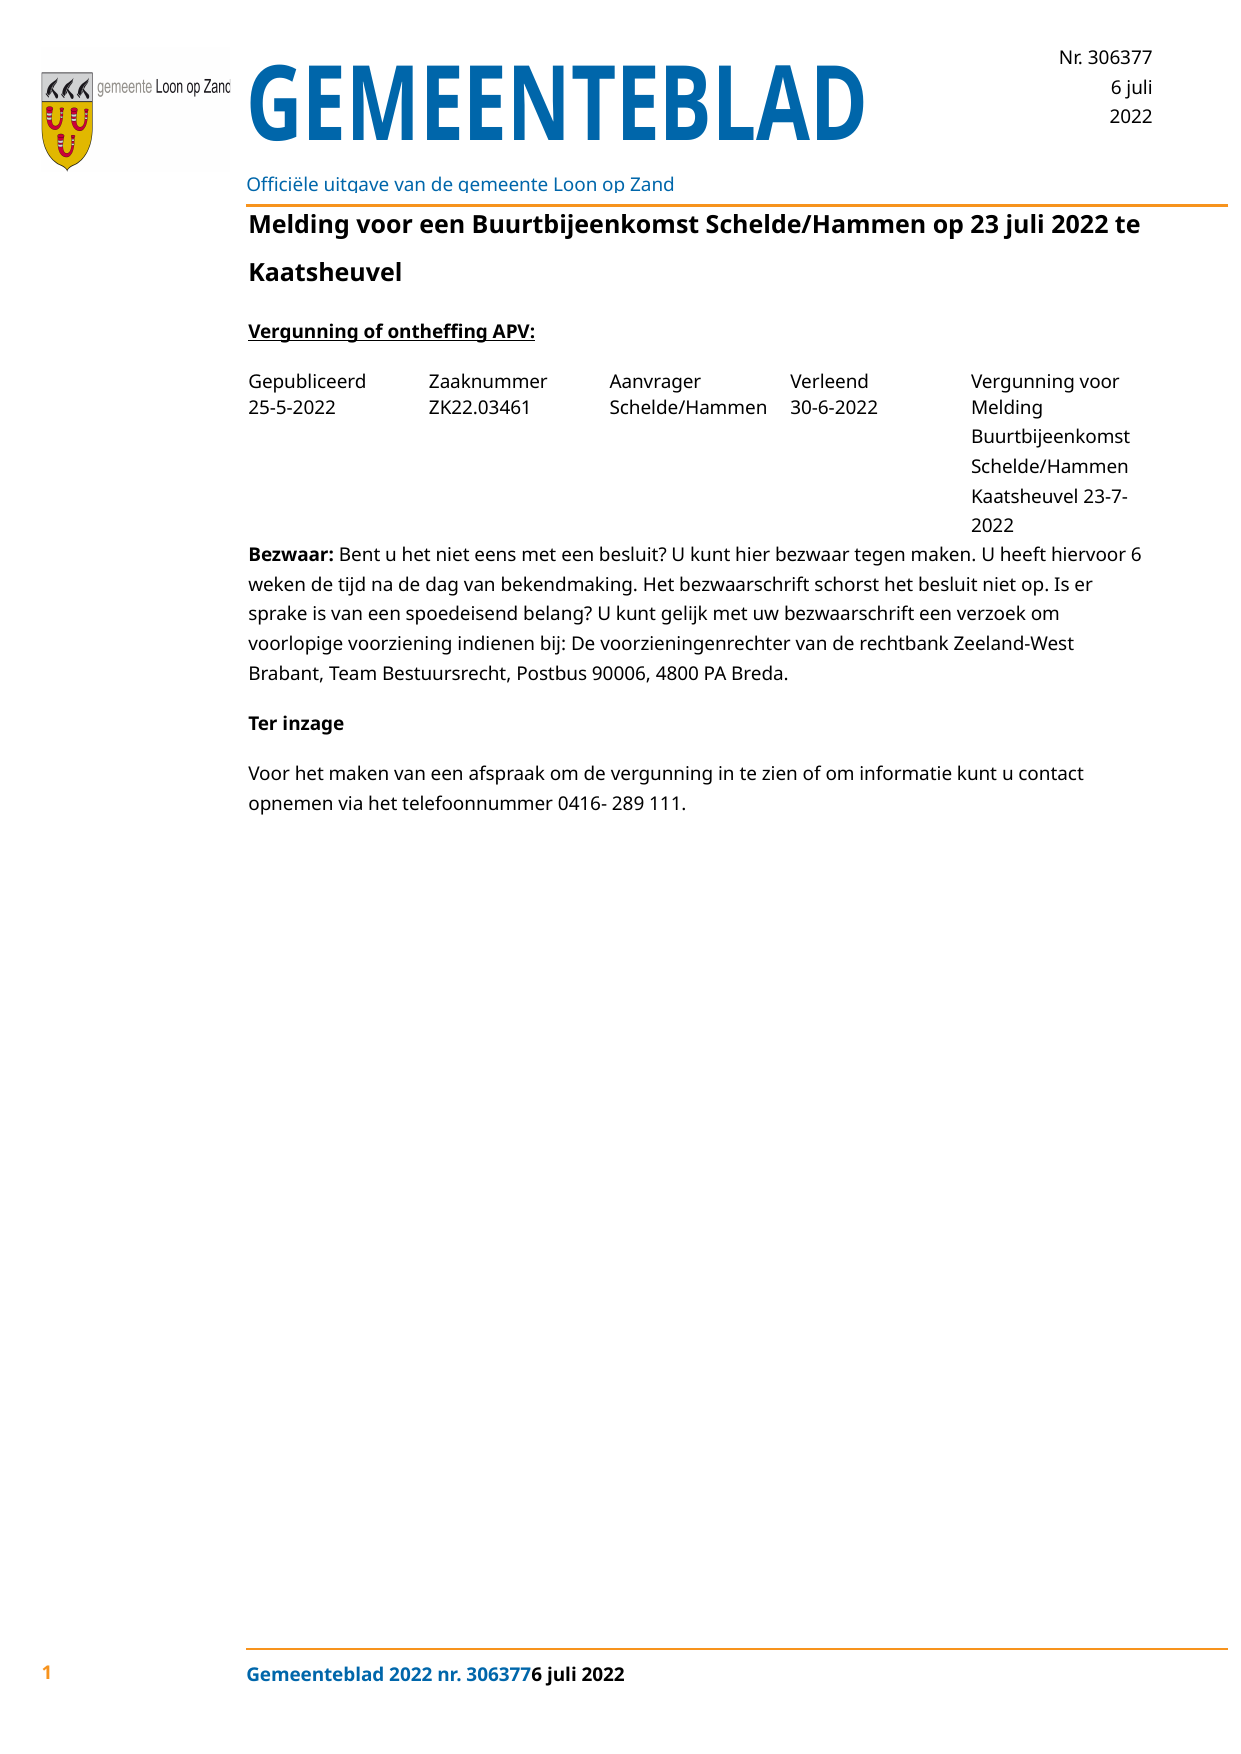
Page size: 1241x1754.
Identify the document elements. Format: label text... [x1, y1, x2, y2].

table_cell Schelde/Hammen [609, 394, 790, 538]
text Voor het maken van een afspraak om de vergunning in te zien of om informatie kunt u contact opnemen via het telefoonnummer 0416- 289 111. [248, 761, 1152, 816]
text Vergunning of ontheffing APV: [248, 318, 1152, 344]
table_header Gepubliceerd [248, 369, 429, 394]
text Ter inzage [248, 710, 1152, 736]
table_header Verleend [790, 369, 971, 394]
table_header Zaaknummer [429, 369, 609, 394]
table_cell ZK22.03461 [429, 394, 609, 538]
picture [41, 47, 231, 172]
table_cell 25-5-2022 [248, 394, 429, 538]
table_header Vergunning voor [971, 369, 1152, 394]
table_cell 30-6-2022 [790, 394, 971, 538]
table_cell Melding Buurtbijeenkomst Schelde/Hammen Kaatsheuvel 23-7-2022 [971, 394, 1152, 538]
table_header Aanvrager [609, 369, 790, 394]
text Melding voor een Buurtbijeenkomst Schelde/Hammen op 23 juli 2022 te Kaatsheuvel [248, 207, 1152, 288]
text Bezwaar: Bent u het niet eens met een besluit? U kunt hier bezwaar tegen maken. U heeft hiervoor 6 weken de tijd na de dag van bekendmaking. Het bezwaarschrift schorst het besluit niet op. Is er sprake is van een spoedeisend belang? U kunt gelijk met uw bezwaarschrift een verzoek om voorlopige voorziening indienen bij: De voorzieningenrechter van de rechtbank Zeeland-West Brabant, Team Bestuursrecht, Postbus 90006, 4800 PA Breda. [248, 541, 1152, 686]
